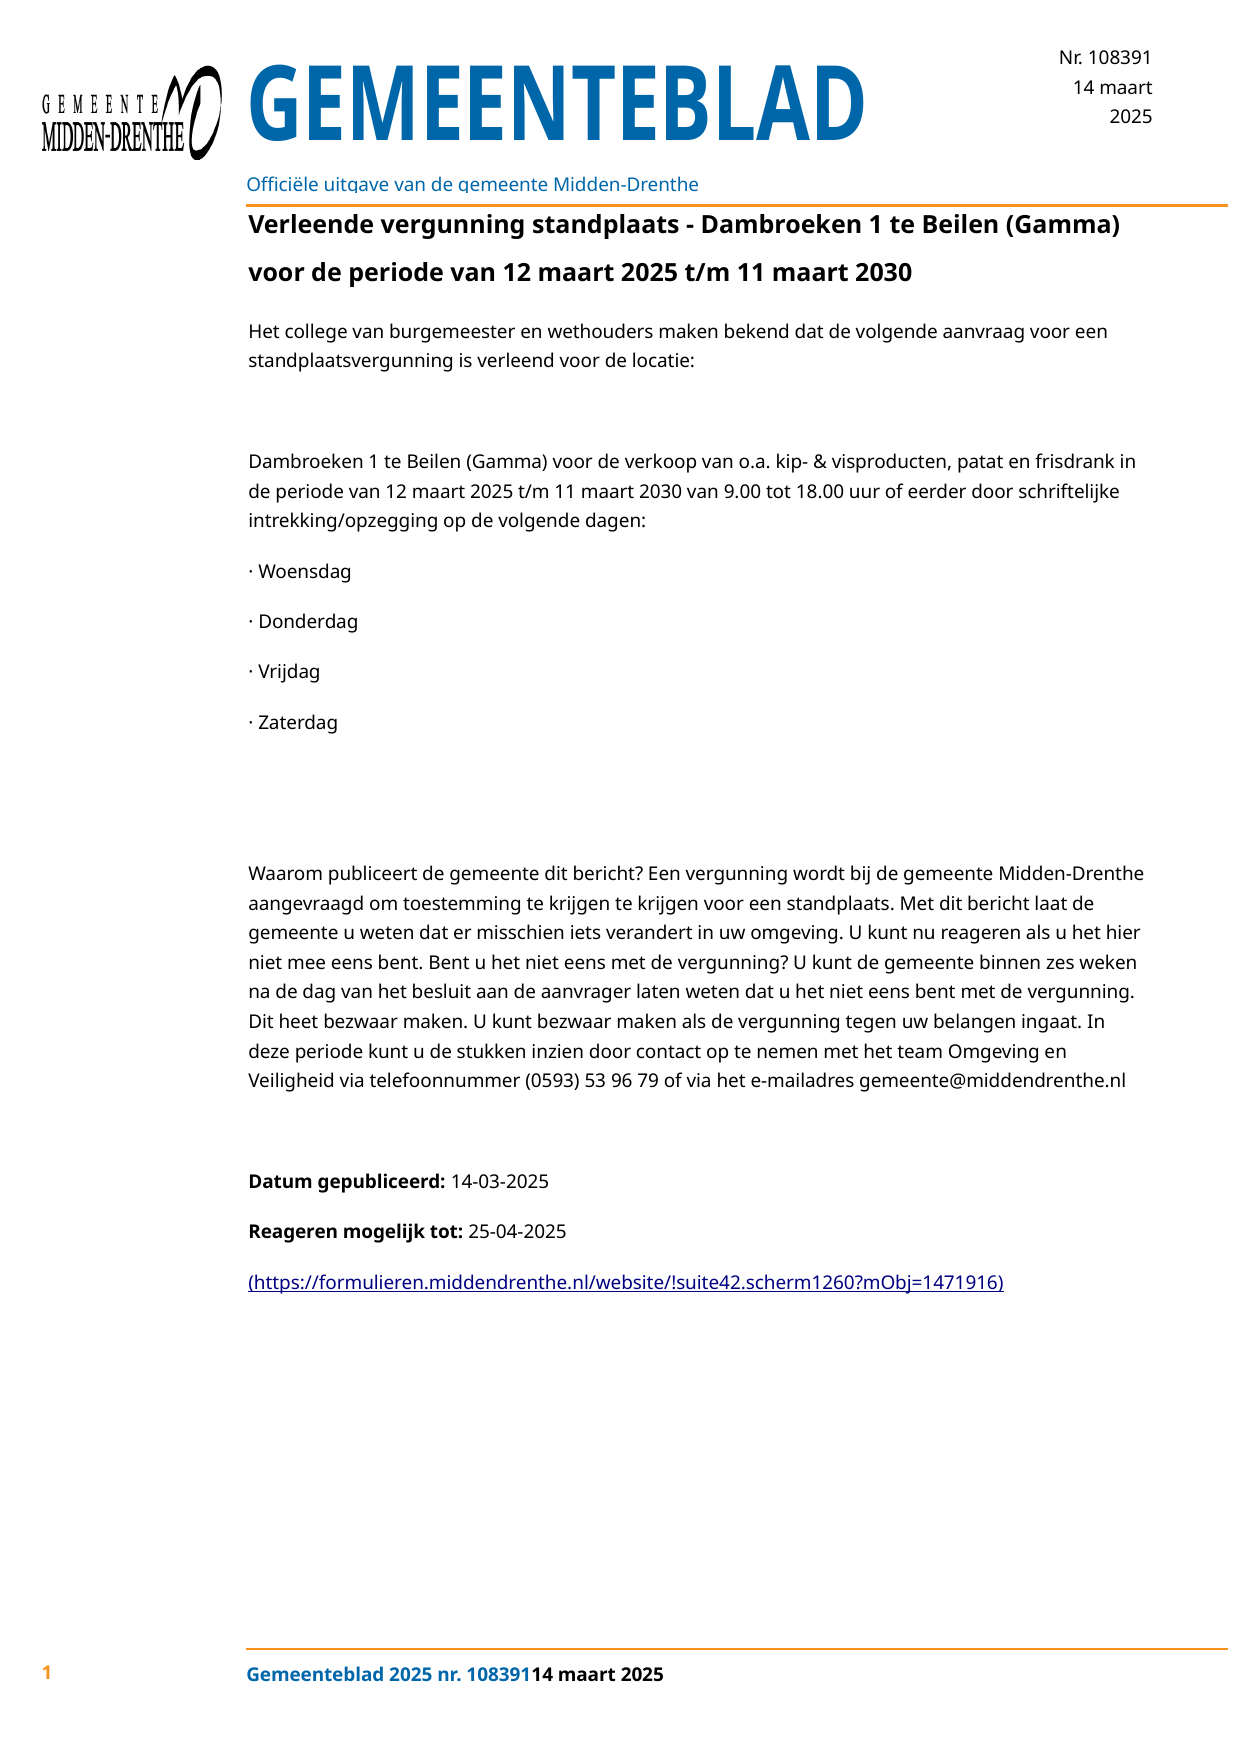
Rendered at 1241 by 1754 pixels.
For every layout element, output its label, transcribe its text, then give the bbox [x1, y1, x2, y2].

text · Zaterdag [248, 709, 1152, 735]
text Verleende vergunning standplaats - Dambroeken 1 te Beilen (Gamma) voor de periode van 12 maart 2025 t/m 11 maart 2030 [248, 207, 1152, 288]
text Reageren mogelijk tot: 25-04-2025 [248, 1219, 1152, 1244]
text (https://formulieren.middendrenthe.nl/website/!suite42.scherm1260?mObj=1471916) [248, 1269, 1152, 1295]
picture [41, 47, 231, 172]
text Waarom publiceert de gemeente dit bericht? Een vergunning wordt bij de gemeente Midden-Drenthe aangevraagd om toestemming te krijgen te krijgen voor een standplaats. Met dit bericht laat de gemeente u weten dat er misschien iets verandert in uw omgeving. U kunt nu reageren als u het hier niet mee eens bent. Bent u het niet eens met de vergunning? U kunt de gemeente binnen zes weken na de dag van het besluit aan de aanvrager laten weten dat u het niet eens bent met de vergunning. Dit heet bezwaar maken. U kunt bezwaar maken als de vergunning tegen uw belangen ingaat. In deze periode kunt u de stukken inzien door contact op te nemen met het team Omgeving en Veiligheid via telefoonnummer (0593) 53 96 79 of via het e-mailadres gemeente@middendrenthe.nl [248, 860, 1152, 1093]
text · Woensdag [248, 558, 1152, 584]
text Datum gepubliceerd: 14-03-2025 [248, 1168, 1152, 1194]
text · Vrijdag [248, 659, 1152, 684]
text Het college van burgemeester en wethouders maken bekend dat de volgende aanvraag voor een standplaatsvergunning is verleend voor de locatie: [248, 318, 1152, 373]
text Dambroeken 1 te Beilen (Gamma) voor de verkoop van o.a. kip- & visproducten, patat en frisdrank in de periode van 12 maart 2025 t/m 11 maart 2030 van 9.00 tot 18.00 uur of eerder door schriftelijke intrekking/opzegging op de volgende dagen: [248, 448, 1152, 533]
text · Donderdag [248, 608, 1152, 634]
